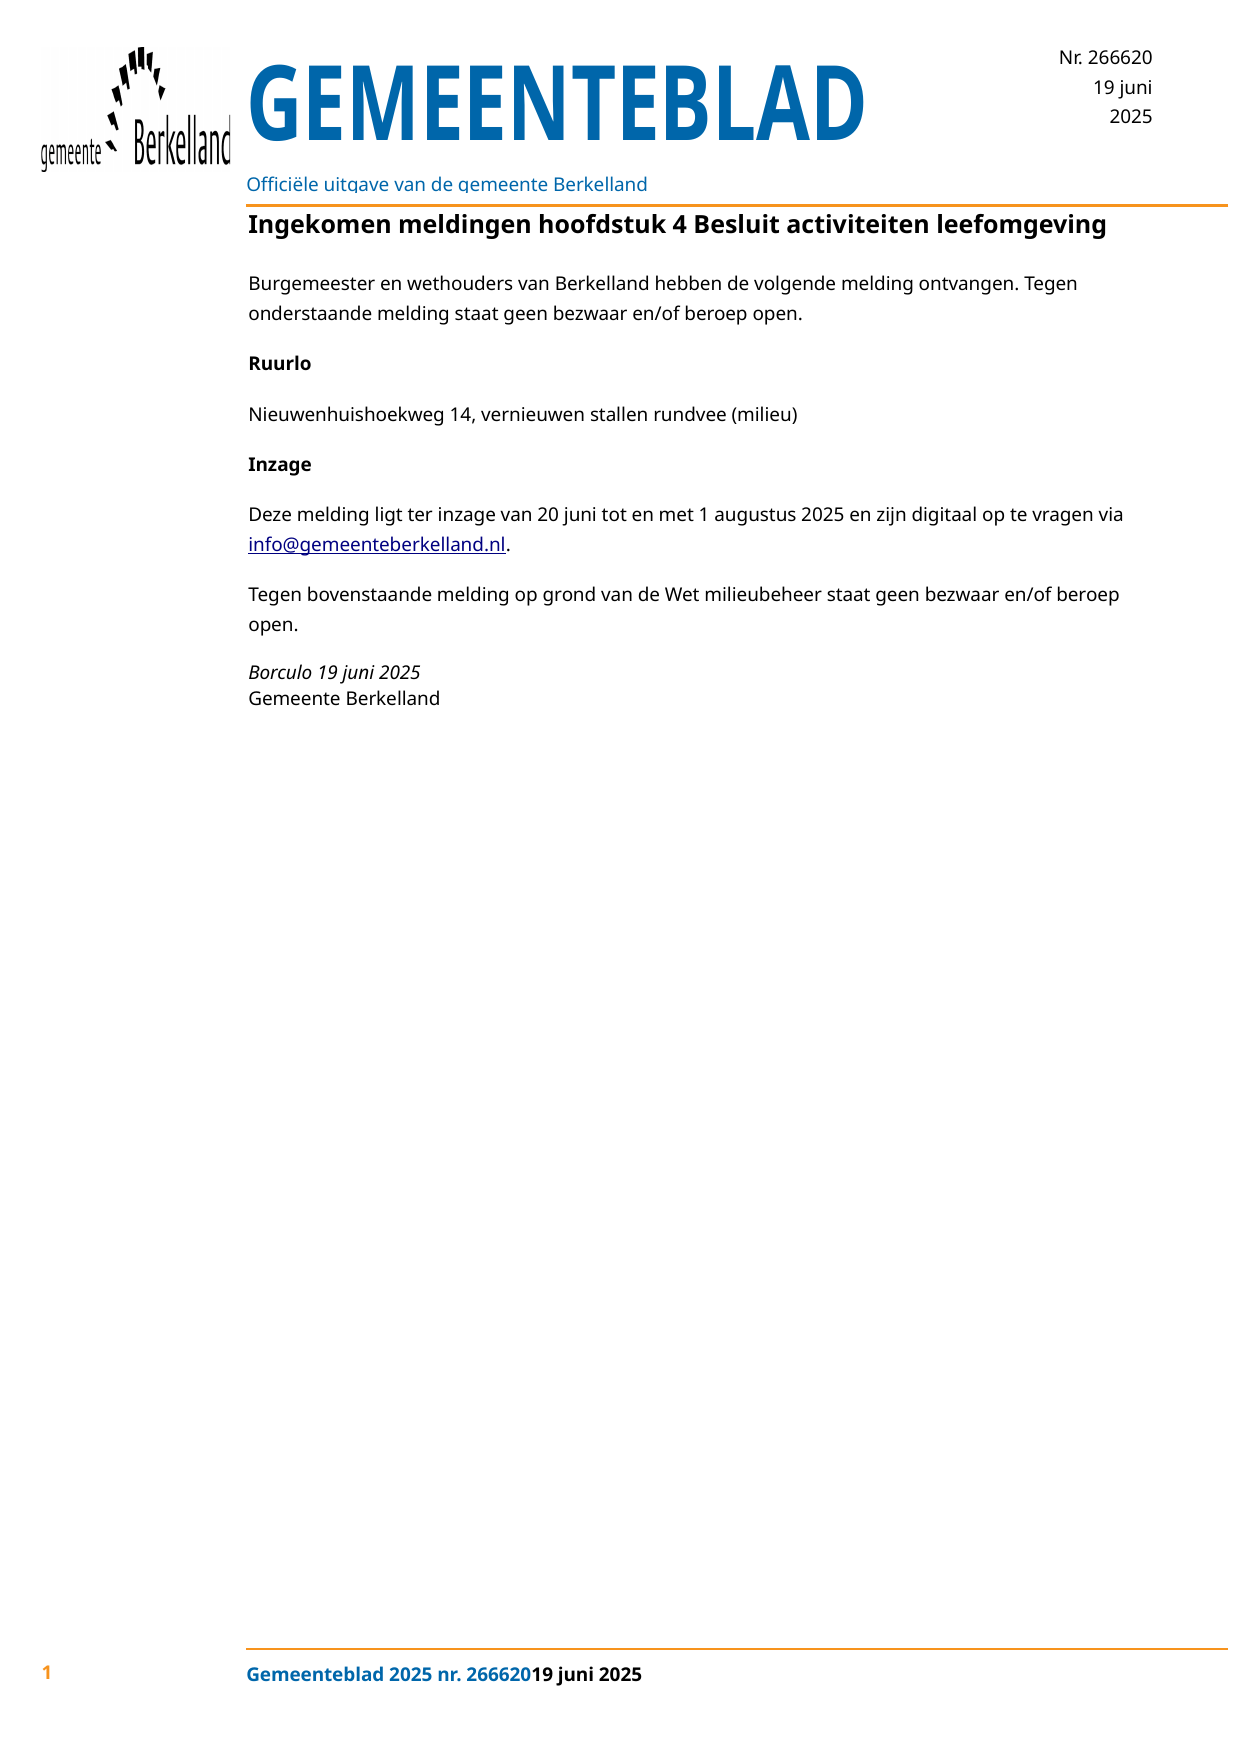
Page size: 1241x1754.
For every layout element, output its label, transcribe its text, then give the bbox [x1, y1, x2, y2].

text Borculo 19 juni 2025 [248, 659, 1152, 685]
text Tegen bovenstaande melding op grond van de Wet milieubeheer staat geen bezwaar en/of beroep open. [248, 582, 1152, 637]
text Gemeente Berkelland [248, 685, 1152, 710]
text Burgemeester en wethouders van Berkelland hebben de volgende melding ontvangen. Tegen onderstaande melding staat geen bezwaar en/of beroep open. [248, 270, 1152, 326]
text Inzage [248, 451, 1152, 477]
text Ruurlo [248, 350, 1152, 376]
text Ingekomen meldingen hoofdstuk 4 Besluit activiteiten leefomgeving [248, 207, 1152, 241]
picture [41, 47, 231, 172]
text Nieuwenhuishoekweg 14, vernieuwen stallen rundvee (milieu) [248, 401, 1152, 426]
text Deze melding ligt ter inzage van 20 juni tot en met 1 augustus 2025 en zijn digitaal op te vragen via info@gemeenteberkelland.nl. [248, 502, 1152, 557]
